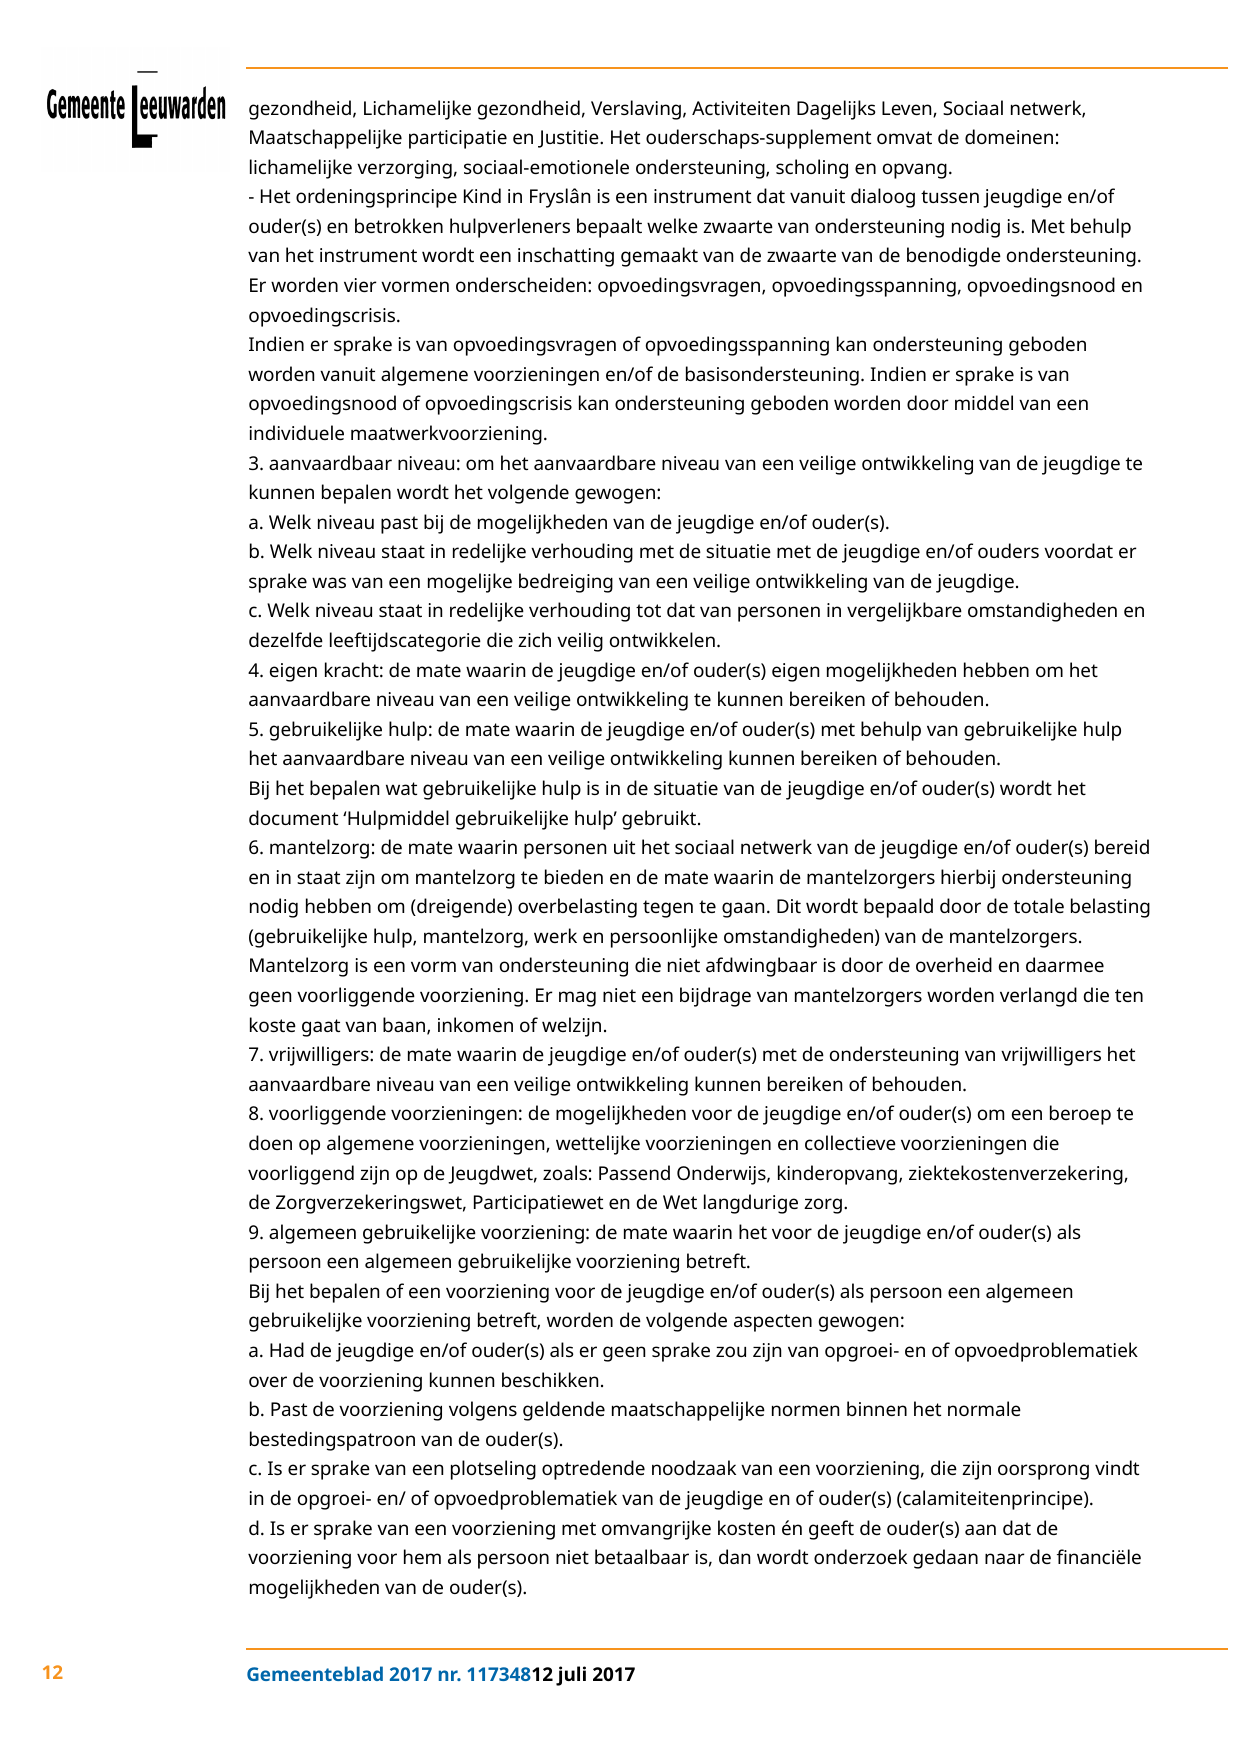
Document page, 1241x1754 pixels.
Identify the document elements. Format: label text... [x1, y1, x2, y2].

text a. Had de jeugdige en/of ouder(s) als er geen sprake zou zijn van opgroei- en of opvoedproblematiek over de voorziening kunnen beschikken. [248, 1337, 1152, 1393]
text - Het ordeningsprincipe Kind in Fryslân is een instrument dat vanuit dialoog tussen jeugdige en/of ouder(s) en betrokken hulpverleners bepaalt welke zwaarte van ondersteuning nodig is. Met behulp van het instrument wordt een inschatting gemaakt van de zwaarte van de benodigde ondersteuning. Er worden vier vormen onderscheiden: opvoedingsvragen, opvoedingsspanning, opvoedingsnood en opvoedingscrisis. [248, 183, 1152, 328]
text Mantelzorg is een vorm van ondersteuning die niet afdwingbaar is door de overheid en daarmee geen voorliggende voorziening. Er mag niet een bijdrage van mantelzorgers worden verlangd die ten koste gaat van baan, inkomen of welzijn. [248, 953, 1152, 1038]
text a. Welk niveau past bij de mogelijkheden van de jeugdige en/of ouder(s). [248, 509, 1152, 535]
text gezondheid, Lichamelijke gezondheid, Verslaving, Activiteiten Dagelijks Leven, Sociaal netwerk, Maatschappelijke participatie en Justitie. Het ouderschaps-supplement omvat de domeinen: lichamelijke verzorging, sociaal-emotionele ondersteuning, scholing en opvang. [248, 95, 1152, 180]
text c. Is er sprake van een plotseling optredende noodzaak van een voorziening, die zijn oorsprong vindt in de opgroei- en/ of opvoedproblematiek van de jeugdige en of ouder(s) (calamiteitenprincipe). [248, 1456, 1152, 1511]
text Indien er sprake is van opvoedingsvragen of opvoedingsspanning kan ondersteuning geboden worden vanuit algemene voorzieningen en/of de basisondersteuning. Indien er sprake is van opvoedingsnood of opvoedingscrisis kan ondersteuning geboden worden door middel van een individuele maatwerkvoorziening. [248, 331, 1152, 446]
text Bij het bepalen wat gebruikelijke hulp is in de situatie van de jeugdige en/of ouder(s) wordt het document ‘Hulpmiddel gebruikelijke hulp’ gebruikt. [248, 775, 1152, 831]
text c. Welk niveau staat in redelijke verhouding tot dat van personen in vergelijkbare omstandigheden en dezelfde leeftijdscategorie die zich veilig ontwikkelen. [248, 598, 1152, 653]
text 5. gebruikelijke hulp: de mate waarin de jeugdige en/of ouder(s) met behulp van gebruikelijke hulp het aanvaardbare niveau van een veilige ontwikkeling kunnen bereiken of behouden. [248, 716, 1152, 771]
text 6. mantelzorg: de mate waarin personen uit het sociaal netwerk van de jeugdige en/of ouder(s) bereid en in staat zijn om mantelzorg te bieden en de mate waarin de mantelzorgers hierbij ondersteuning nodig hebben om (dreigende) overbelasting tegen te gaan. Dit wordt bepaald door de totale belasting (gebruikelijke hulp, mantelzorg, werk en persoonlijke omstandigheden) van de mantelzorgers. [248, 834, 1152, 949]
text 4. eigen kracht: de mate waarin de jeugdige en/of ouder(s) eigen mogelijkheden hebben om het aanvaardbare niveau van een veilige ontwikkeling te kunnen bereiken of behouden. [248, 657, 1152, 712]
text 3. aanvaardbaar niveau: om het aanvaardbare niveau van een veilige ontwikkeling van de jeugdige te kunnen bepalen wordt het volgende gewogen: [248, 450, 1152, 505]
text b. Past de voorziening volgens geldende maatschappelijke normen binnen het normale bestedingspatroon van de ouder(s). [248, 1396, 1152, 1452]
text Bij het bepalen of een voorziening voor de jeugdige en/of ouder(s) als persoon een algemeen gebruikelijke voorziening betreft, worden de volgende aspecten gewogen: [248, 1278, 1152, 1333]
text 9. algemeen gebruikelijke voorziening: de mate waarin het voor de jeugdige en/of ouder(s) als persoon een algemeen gebruikelijke voorziening betreft. [248, 1219, 1152, 1274]
text 8. voorliggende voorzieningen: de mogelijkheden voor de jeugdige en/of ouder(s) om een beroep te doen op algemene voorzieningen, wettelijke voorzieningen en collectieve voorzieningen die voorliggend zijn op de Jeugdwet, zoals: Passend Onderwijs, kinderopvang, ziektekostenverzekering, de Zorgverzekeringswet, Participatiewet en de Wet langdurige zorg. [248, 1101, 1152, 1215]
text 7. vrijwilligers: de mate waarin de jeugdige en/of ouder(s) met de ondersteuning van vrijwilligers het aanvaardbare niveau van een veilige ontwikkeling kunnen bereiken of behouden. [248, 1041, 1152, 1097]
text d. Is er sprake van een voorziening met omvangrijke kosten én geeft de ouder(s) aan dat de voorziening voor hem als persoon niet betaalbaar is, dan wordt onderzoek gedaan naar de financiële mogelijkheden van de ouder(s). [248, 1515, 1152, 1600]
picture [41, 47, 231, 172]
text b. Welk niveau staat in redelijke verhouding met de situatie met de jeugdige en/of ouders voordat er sprake was van een mogelijke bedreiging van een veilige ontwikkeling van de jeugdige. [248, 538, 1152, 594]
